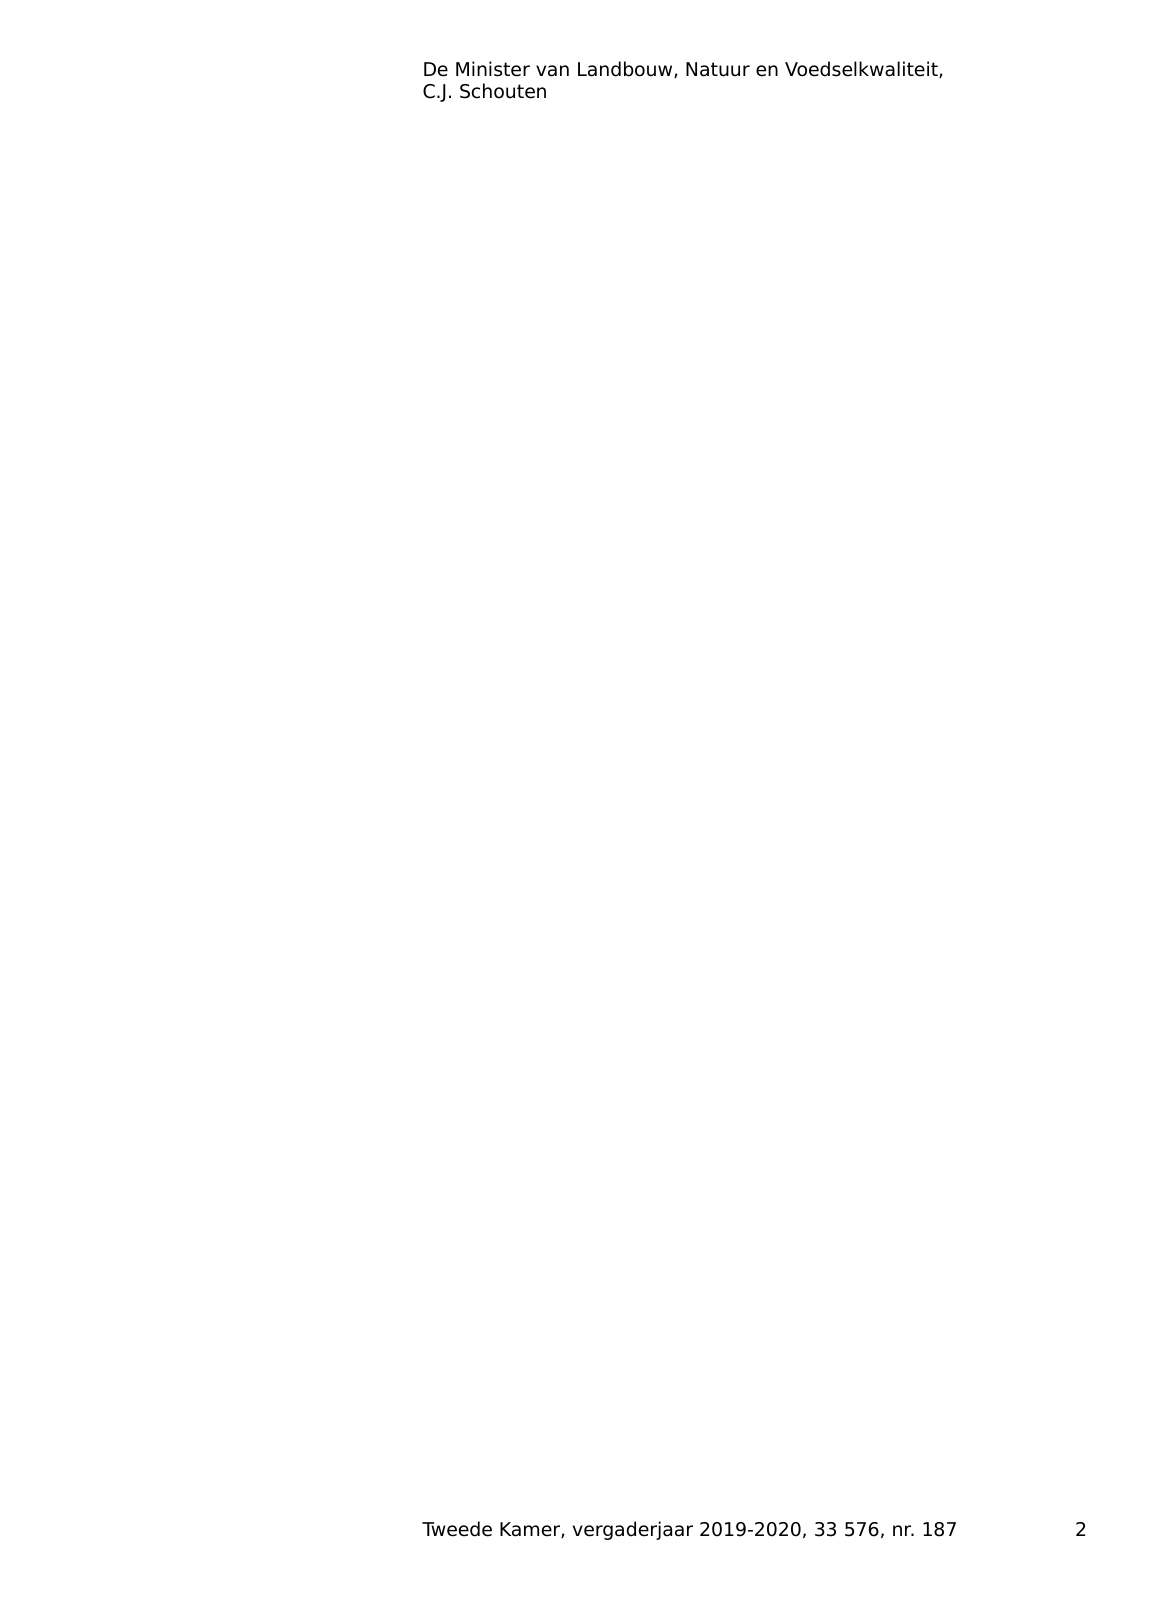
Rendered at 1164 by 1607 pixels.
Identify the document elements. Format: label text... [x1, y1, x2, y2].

text De Minister van Landbouw, Natuur en Voedselkwaliteit, C.J. Schouten [422, 59, 1087, 103]
